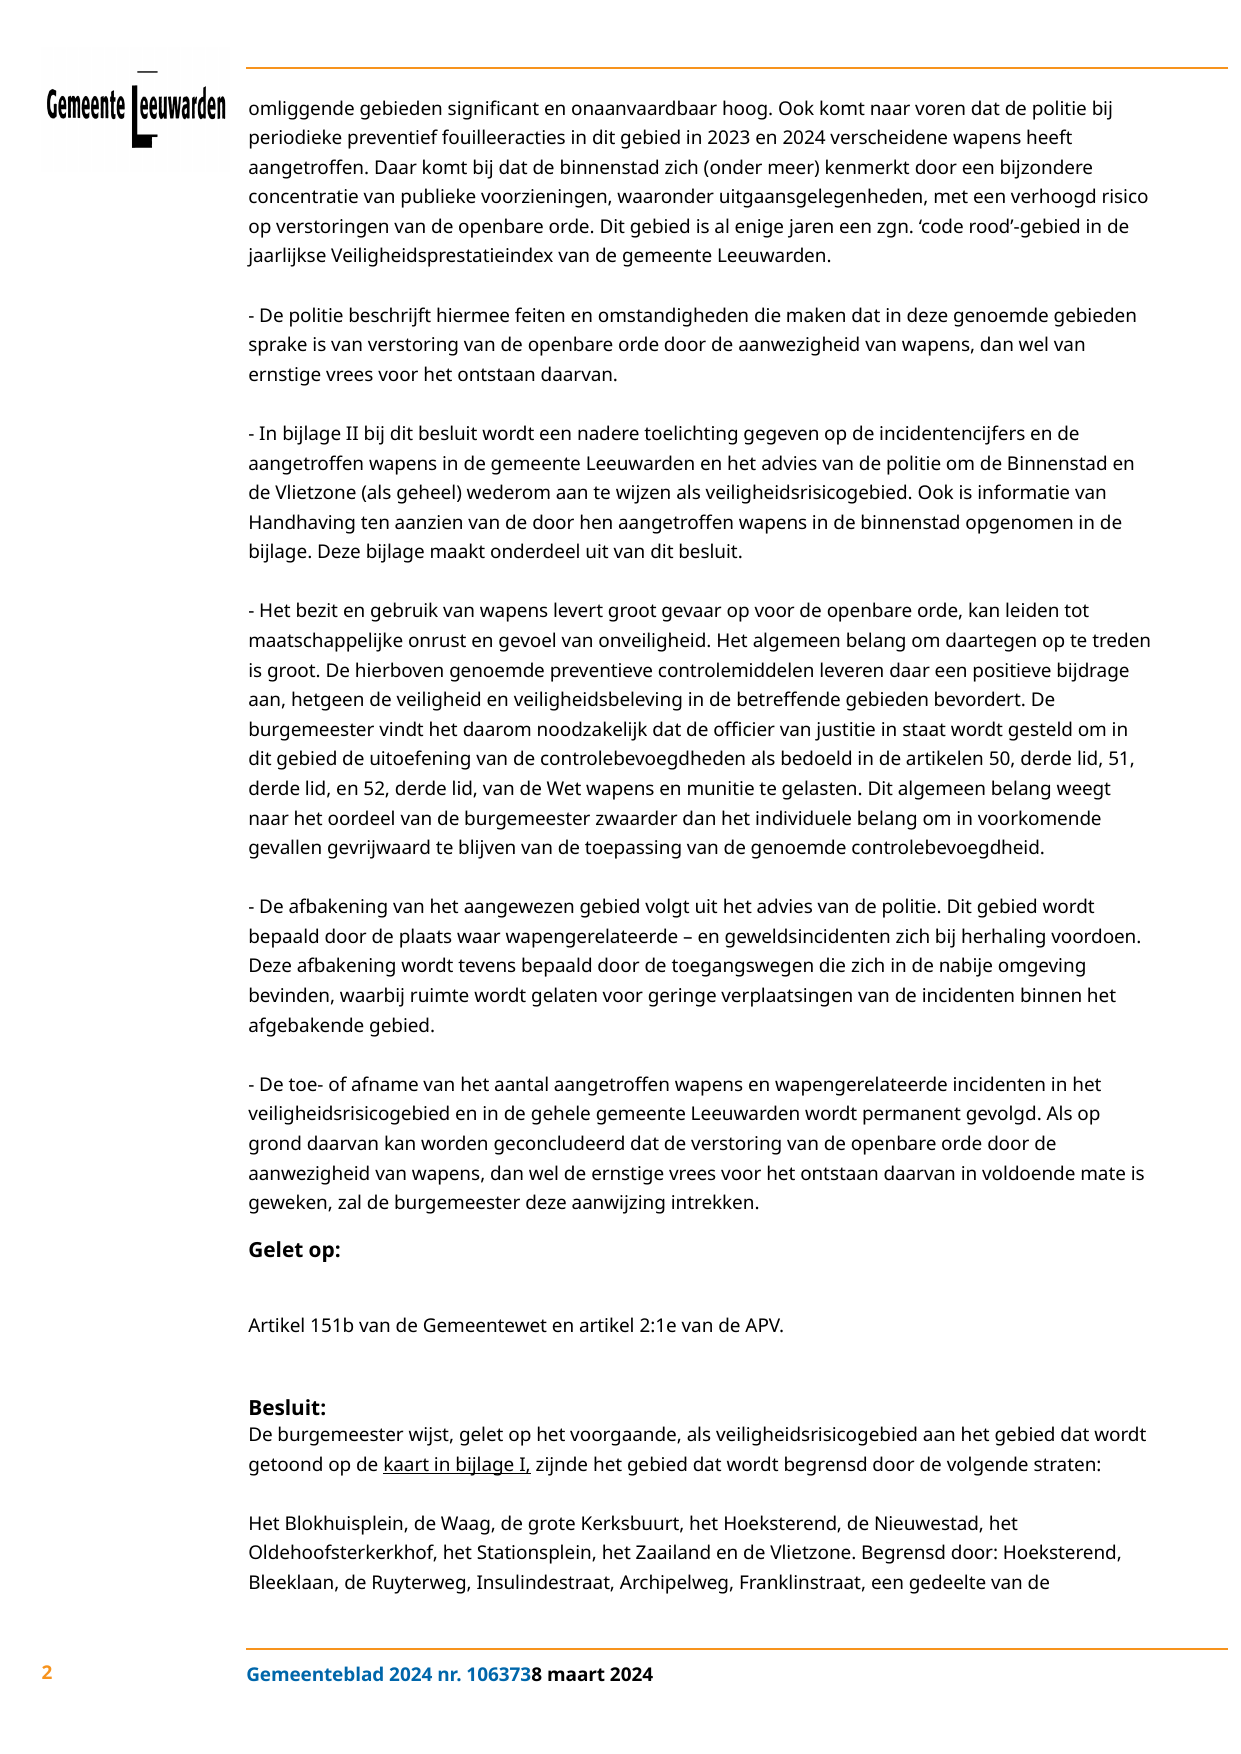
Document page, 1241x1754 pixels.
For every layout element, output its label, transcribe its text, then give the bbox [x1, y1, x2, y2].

text Gelet op: [248, 1235, 1152, 1263]
text omliggende gebieden significant en onaanvaardbaar hoog. Ook komt naar voren dat de politie bij periodieke preventief fouilleeracties in dit gebied in 2023 en 2024 verscheidene wapens heeft aangetroffen. Daar komt bij dat de binnenstad zich (onder meer) kenmerkt door een bijzondere concentratie van publieke voorzieningen, waaronder uitgaansgelegenheden, met een verhoogd risico op verstoringen van de openbare orde. Dit gebied is al enige jaren een zgn. ‘code rood’-gebied in de jaarlijkse Veiligheidsprestatieindex van de gemeente Leeuwarden. [248, 95, 1152, 268]
text - De toe- of afname van het aantal aangetroffen wapens en wapengerelateerde incidenten in het veiligheidsrisicogebied en in de gehele gemeente Leeuwarden wordt permanent gevolgd. Als op grond daarvan kan worden geconcludeerd dat de verstoring van de openbare orde door de aanwezigheid van wapens, dan wel de ernstige vrees voor het ontstaan daarvan in voldoende mate is geweken, zal de burgemeester deze aanwijzing intrekken. [248, 1071, 1152, 1215]
text De burgemeester wijst, gelet op het voorgaande, als veiligheidsrisicogebied aan het gebied dat wordt getoond op de kaart in bijlage I, zijnde het gebied dat wordt begrensd door de volgende straten: [248, 1421, 1152, 1476]
text - De afbakening van het aangewezen gebied volgt uit het advies van de politie. Dit gebied wordt bepaald door de plaats waar wapengerelateerde – en geweldsincidenten zich bij herhaling voordoen. Deze afbakening wordt tevens bepaald door de toegangswegen die zich in de nabije omgeving bevinden, waarbij ruimte wordt gelaten voor geringe verplaatsingen van de incidenten binnen het afgebakende gebied. [248, 893, 1152, 1038]
text Besluit: [248, 1393, 1152, 1421]
picture [41, 47, 231, 172]
text - Het bezit en gebruik van wapens levert groot gevaar op voor de openbare orde, kan leiden tot maatschappelijke onrust en gevoel van onveiligheid. Het algemeen belang om daartegen op te treden is groot. De hierboven genoemde preventieve controlemiddelen leveren daar een positieve bijdrage aan, hetgeen de veiligheid en veiligheidsbeleving in de betreffende gebieden bevordert. De burgemeester vindt het daarom noodzakelijk dat de officier van justitie in staat wordt gesteld om in dit gebied de uitoefening van de controlebevoegdheden als bedoeld in de artikelen 50, derde lid, 51, derde lid, en 52, derde lid, van de Wet wapens en munitie te gelasten. Dit algemeen belang weegt naar het oordeel van de burgemeester zwaarder dan het individuele belang om in voorkomende gevallen gevrijwaard te blijven van de toepassing van de genoemde controlebevoegdheid. [248, 598, 1152, 860]
text - De politie beschrijft hiermee feiten en omstandigheden die maken dat in deze genoemde gebieden sprake is van verstoring van de openbare orde door de aanwezigheid van wapens, dan wel van ernstige vrees voor het ontstaan daarvan. [248, 302, 1152, 387]
text Het Blokhuisplein, de Waag, de grote Kerksbuurt, het Hoeksterend, de Nieuwestad, het Oldehoofsterkerkhof, het Stationsplein, het Zaailand en de Vlietzone. Begrensd door: Hoeksterend, Bleeklaan, de Ruyterweg, Insulindestraat, Archipelweg, Franklinstraat, een gedeelte van de [248, 1510, 1152, 1595]
text Artikel 151b van de Gemeentewet en artikel 2:1e van de APV. [248, 1313, 1152, 1338]
text - In bijlage II bij dit besluit wordt een nadere toelichting gegeven op de incidentencijfers en de aangetroffen wapens in de gemeente Leeuwarden en het advies van de politie om de Binnenstad en de Vlietzone (als geheel) wederom aan te wijzen als veiligheidsrisicogebied. Ook is informatie van Handhaving ten aanzien van de door hen aangetroffen wapens in de binnenstad opgenomen in de bijlage. Deze bijlage maakt onderdeel uit van dit besluit. [248, 420, 1152, 564]
